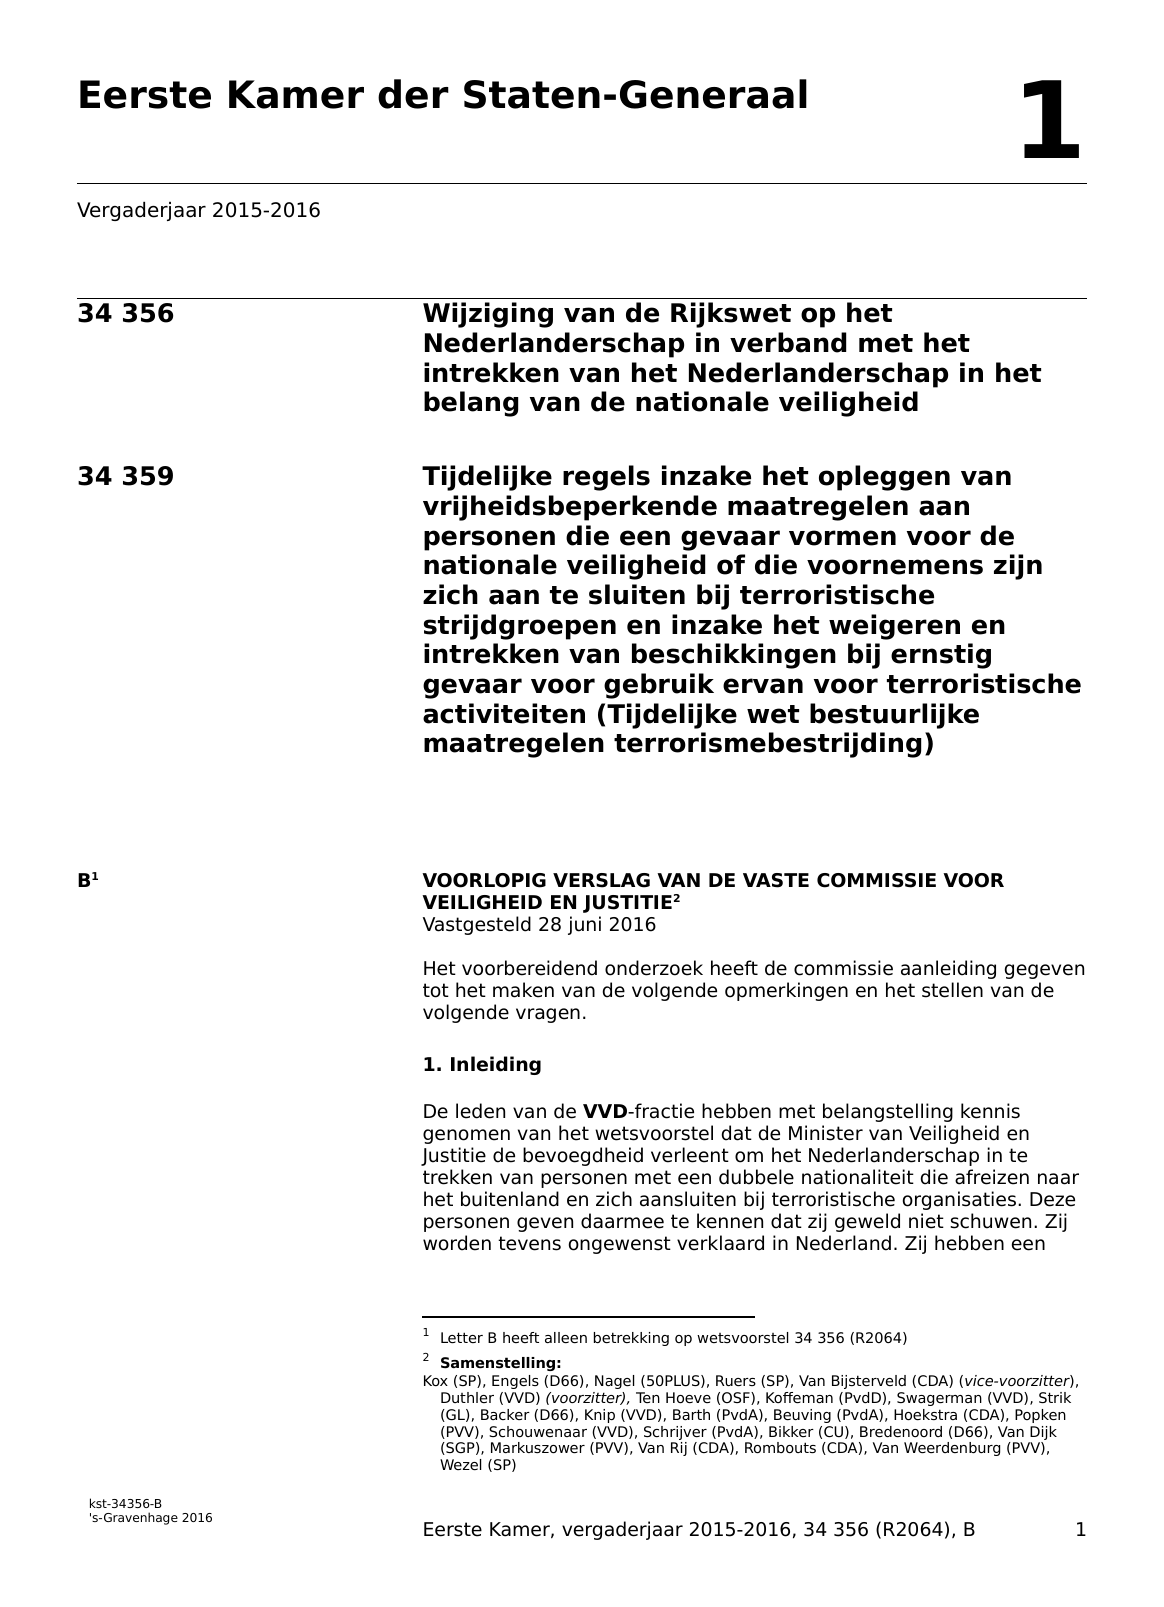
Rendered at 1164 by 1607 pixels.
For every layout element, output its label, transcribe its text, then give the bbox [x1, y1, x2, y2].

text Vastgesteld 28 juni 2016 [422, 914, 1087, 936]
table_header Eerste Kamer der Staten-Generaal [77, 59, 886, 183]
text 's-Gravenhage 2016 [88, 1511, 323, 1525]
table_header 1 [886, 59, 1087, 183]
text Kox (SP), Engels (D66), Nagel (50PLUS), Ruers (SP), Van Bijsterveld (CDA) (vice-voorzitter), Duthler (VVD) (voorzitter), Ten Hoeve (OSF), Koffeman (PvdD), Swagerman (VVD), Strik (GL), Backer (D66), Knip (VVD), Barth (PvdA), Beuving (PvdA), Hoekstra (CDA), Popken (PVV), Schouwenaar (VVD), Schrijver (PvdA), Bikker (CU), Bredenoord (D66), Van Dijk (SGP), Markuszower (PVV), Van Rij (CDA), Rombouts (CDA), Van Weerdenburg (PVV), Wezel (SP) [422, 1373, 1087, 1474]
subtitle 34 356 Wijziging van de Rijkswet op het Nederlanderschap in verband met het intrekken van het Nederlanderschap in het belang van de nationale veiligheid [77, 299, 1087, 418]
text Het voorbereidend onderzoek heeft de commissie aanleiding gegeven tot het maken van de volgende opmerkingen en het stellen van de volgende vragen. [422, 958, 1087, 1024]
text De leden van de VVD-fractie hebben met belangstelling kennis genomen van het wetsvoorstel dat de Minister van Veiligheid en Justitie de bevoegdheid verleent om het Nederlanderschap in te trekken van personen met een dubbele nationaliteit die afreizen naar het buitenland en zich aansluiten bij terroristische organisaties. Deze personen geven daarmee te kennen dat zij geweld niet schuwen. Zij worden tevens ongewenst verklaard in Nederland. Zij hebben een [422, 1101, 1087, 1255]
subtitle 1. Inleiding [422, 1054, 1087, 1076]
subtitle 34 359 Tijdelijke regels inzake het opleggen van vrijheidsbeperkende maatregelen aan personen die een gevaar vormen voor de nationale veiligheid of die voornemens zijn zich aan te sluiten bij terroristische strijdgroepen en inzake het weigeren en intrekken van beschikkingen bij ernstig gevaar voor gebruik ervan voor terroristische activiteiten (Tijdelijke wet bestuurlijke maatregelen terrorismebestrijding) [77, 462, 1087, 759]
subtitle B VOORLOPIG VERSLAG VAN DE VASTE COMMISSIE VOOR VEILIGHEID EN JUSTITIE [77, 870, 1087, 914]
text kst-34356-B [88, 1497, 323, 1511]
table_cell Vergaderjaar 2015-2016 [77, 184, 1087, 298]
text Samenstelling: [422, 1351, 1087, 1373]
text Letter B heeft alleen betrekking op wetsvoorstel 34 356 (R2064) [422, 1326, 1087, 1348]
